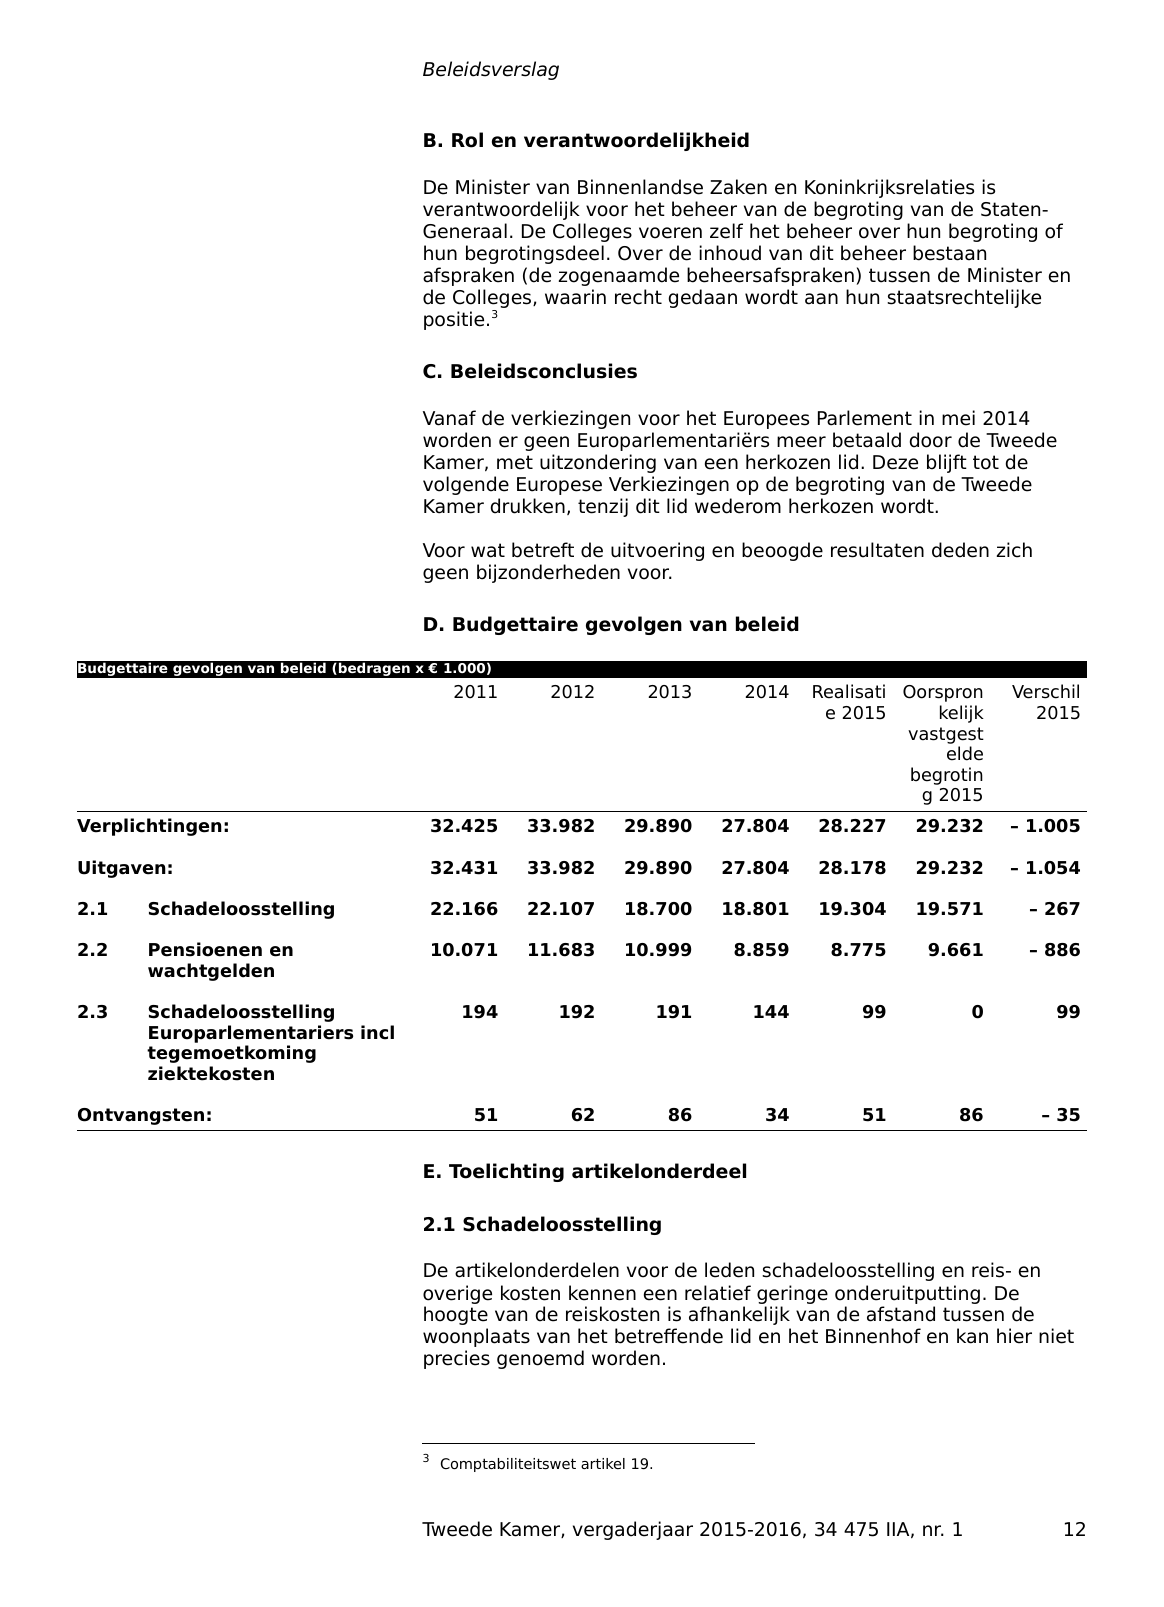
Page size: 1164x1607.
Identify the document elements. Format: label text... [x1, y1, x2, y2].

table_cell 18.700 [601, 899, 698, 919]
table_cell [892, 878, 989, 899]
table_cell [504, 920, 601, 940]
table_cell 51 [407, 1105, 504, 1130]
table_cell Schadeloosstelling [141, 899, 407, 919]
table_cell [504, 1085, 601, 1105]
table_cell – 1.054 [990, 858, 1087, 878]
table_cell [407, 878, 504, 899]
text De Minister van Binnenlandse Zaken en Koninkrijksrelaties is verantwoordelijk voor het beheer van de begroting van de Staten-Generaal. De Colleges voeren zelf het beheer over hun begroting of hun begrotingsdeel. Over de inhoud van dit beheer bestaan afspraken (de zogenaamde beheersafspraken) tussen de Minister en de Colleges, waarin recht gedaan wordt aan hun staatsrechtelijke positie. [422, 177, 1087, 331]
table_cell 28.178 [795, 858, 892, 878]
table_cell [698, 920, 795, 940]
text Vanaf de verkiezingen voor het Europees Parlement in mei 2014 worden er geen Europarlementariërs meer betaald door de Tweede Kamer, met uitzondering van een herkozen lid. Deze blijft tot de volgende Europese Verkiezingen op de begroting van de Tweede Kamer drukken, tenzij dit lid wederom herkozen wordt. [422, 408, 1087, 518]
table_cell 2014 [698, 678, 795, 811]
table_cell [141, 981, 407, 1002]
table_cell 29.232 [892, 812, 989, 837]
table_cell [892, 837, 989, 858]
table_cell Pensioenen en wachtgelden [141, 940, 407, 981]
table_cell 62 [504, 1105, 601, 1130]
table_cell 86 [601, 1105, 698, 1130]
table_cell – 886 [990, 940, 1087, 981]
table_cell 51 [795, 1105, 892, 1130]
table_cell 144 [698, 1002, 795, 1084]
table_cell 8.859 [698, 940, 795, 981]
table_cell [990, 920, 1087, 940]
table_cell – 1.005 [990, 812, 1087, 837]
table_cell [77, 878, 141, 899]
table_cell [407, 1085, 504, 1105]
table_cell [795, 837, 892, 858]
table_cell [504, 878, 601, 899]
table_cell 9.661 [892, 940, 989, 981]
table_cell 29.890 [601, 858, 698, 878]
table_cell [407, 920, 504, 940]
table_cell Realisatie 2015 [795, 678, 892, 811]
table_cell 2.2 [77, 940, 141, 981]
table_cell [407, 837, 504, 858]
table_cell [601, 837, 698, 858]
table_cell [698, 837, 795, 858]
text De artikelonderdelen voor de leden schadeloosstelling en reis- en overige kosten kennen een relatief geringe onderuitputting. De hoogte van de reiskosten is afhankelijk van de afstand tussen de woonplaats van het betreffende lid en het Binnenhof en kan hier niet precies genoemd worden. [422, 1260, 1087, 1370]
table_cell 33.982 [504, 812, 601, 837]
table_cell – 35 [990, 1105, 1087, 1130]
table_cell [141, 1085, 407, 1105]
table_cell [892, 1085, 989, 1105]
subtitle E. Toelichting artikelonderdeel [422, 1161, 1087, 1183]
table_cell 18.801 [698, 899, 795, 919]
table_cell [795, 1085, 892, 1105]
table_cell Ontvangsten: [77, 1105, 407, 1130]
table_cell 27.804 [698, 858, 795, 878]
table_cell [77, 920, 141, 940]
table_cell [601, 981, 698, 1002]
table_cell [77, 1085, 141, 1105]
table_cell 2.1 [77, 899, 141, 919]
table_cell [892, 920, 989, 940]
table_cell [892, 981, 989, 1002]
table_cell [990, 837, 1087, 858]
text Comptabiliteitswet artikel 19. [422, 1452, 1087, 1474]
table_cell [407, 981, 504, 1002]
table_cell [990, 878, 1087, 899]
table_cell 192 [504, 1002, 601, 1084]
table_cell 22.107 [504, 899, 601, 919]
table_cell 0 [892, 1002, 989, 1084]
subtitle B. Rol en verantwoordelijkheid [422, 130, 1087, 152]
table_cell 19.304 [795, 899, 892, 919]
table_cell [698, 878, 795, 899]
table_cell [601, 920, 698, 940]
table_cell 32.431 [407, 858, 504, 878]
table_cell [795, 981, 892, 1002]
table_cell [698, 981, 795, 1002]
table_cell [601, 878, 698, 899]
table_cell [504, 981, 601, 1002]
table_cell [141, 837, 407, 858]
subtitle 2.1 Schadeloosstelling [422, 1213, 1087, 1235]
table_cell [141, 678, 407, 811]
table_cell Oorspronkelijk vastgestelde begroting 2015 [892, 678, 989, 811]
table_cell 99 [990, 1002, 1087, 1084]
table_cell – 267 [990, 899, 1087, 919]
table_cell 34 [698, 1105, 795, 1130]
table_cell 28.227 [795, 812, 892, 837]
table_cell 2011 [407, 678, 504, 811]
table_cell 29.890 [601, 812, 698, 837]
text Voor wat betreft de uitvoering en beoogde resultaten deden zich geen bijzonderheden voor. [422, 540, 1087, 584]
table_cell 2013 [601, 678, 698, 811]
table_cell [77, 837, 141, 858]
table_cell Schadeloosstelling Europarlementariers incl tegemoetkoming ziektekosten [141, 1002, 407, 1084]
table_cell [990, 981, 1087, 1002]
table_cell [990, 1085, 1087, 1105]
table_cell Uitgaven: [77, 858, 407, 878]
table_cell 19.571 [892, 899, 989, 919]
table_cell 29.232 [892, 858, 989, 878]
table_header Budgettaire gevolgen van beleid (bedragen x € 1.000) [77, 661, 1087, 676]
table_cell [601, 1085, 698, 1105]
table_cell [795, 920, 892, 940]
table_cell 86 [892, 1105, 989, 1130]
table_cell [504, 837, 601, 858]
table_cell 27.804 [698, 812, 795, 837]
table_cell [141, 920, 407, 940]
table_cell 33.982 [504, 858, 601, 878]
table_cell 22.166 [407, 899, 504, 919]
table_cell 10.999 [601, 940, 698, 981]
table_cell 2.3 [77, 1002, 141, 1084]
table_cell 194 [407, 1002, 504, 1084]
table_cell [795, 878, 892, 899]
table_cell Verschil 2015 [990, 678, 1087, 811]
table_cell 191 [601, 1002, 698, 1084]
table_cell 99 [795, 1002, 892, 1084]
table_cell [698, 1085, 795, 1105]
table_cell 10.071 [407, 940, 504, 981]
table_cell 32.425 [407, 812, 504, 837]
table_cell [77, 678, 141, 811]
subtitle C. Beleidsconclusies [422, 361, 1087, 383]
subtitle D. Budgettaire gevolgen van beleid [422, 614, 1087, 636]
table_cell [77, 981, 141, 1002]
table_cell 2012 [504, 678, 601, 811]
table_cell [141, 878, 407, 899]
table_cell Verplichtingen: [77, 812, 407, 837]
table_cell 8.775 [795, 940, 892, 981]
table_cell 11.683 [504, 940, 601, 981]
